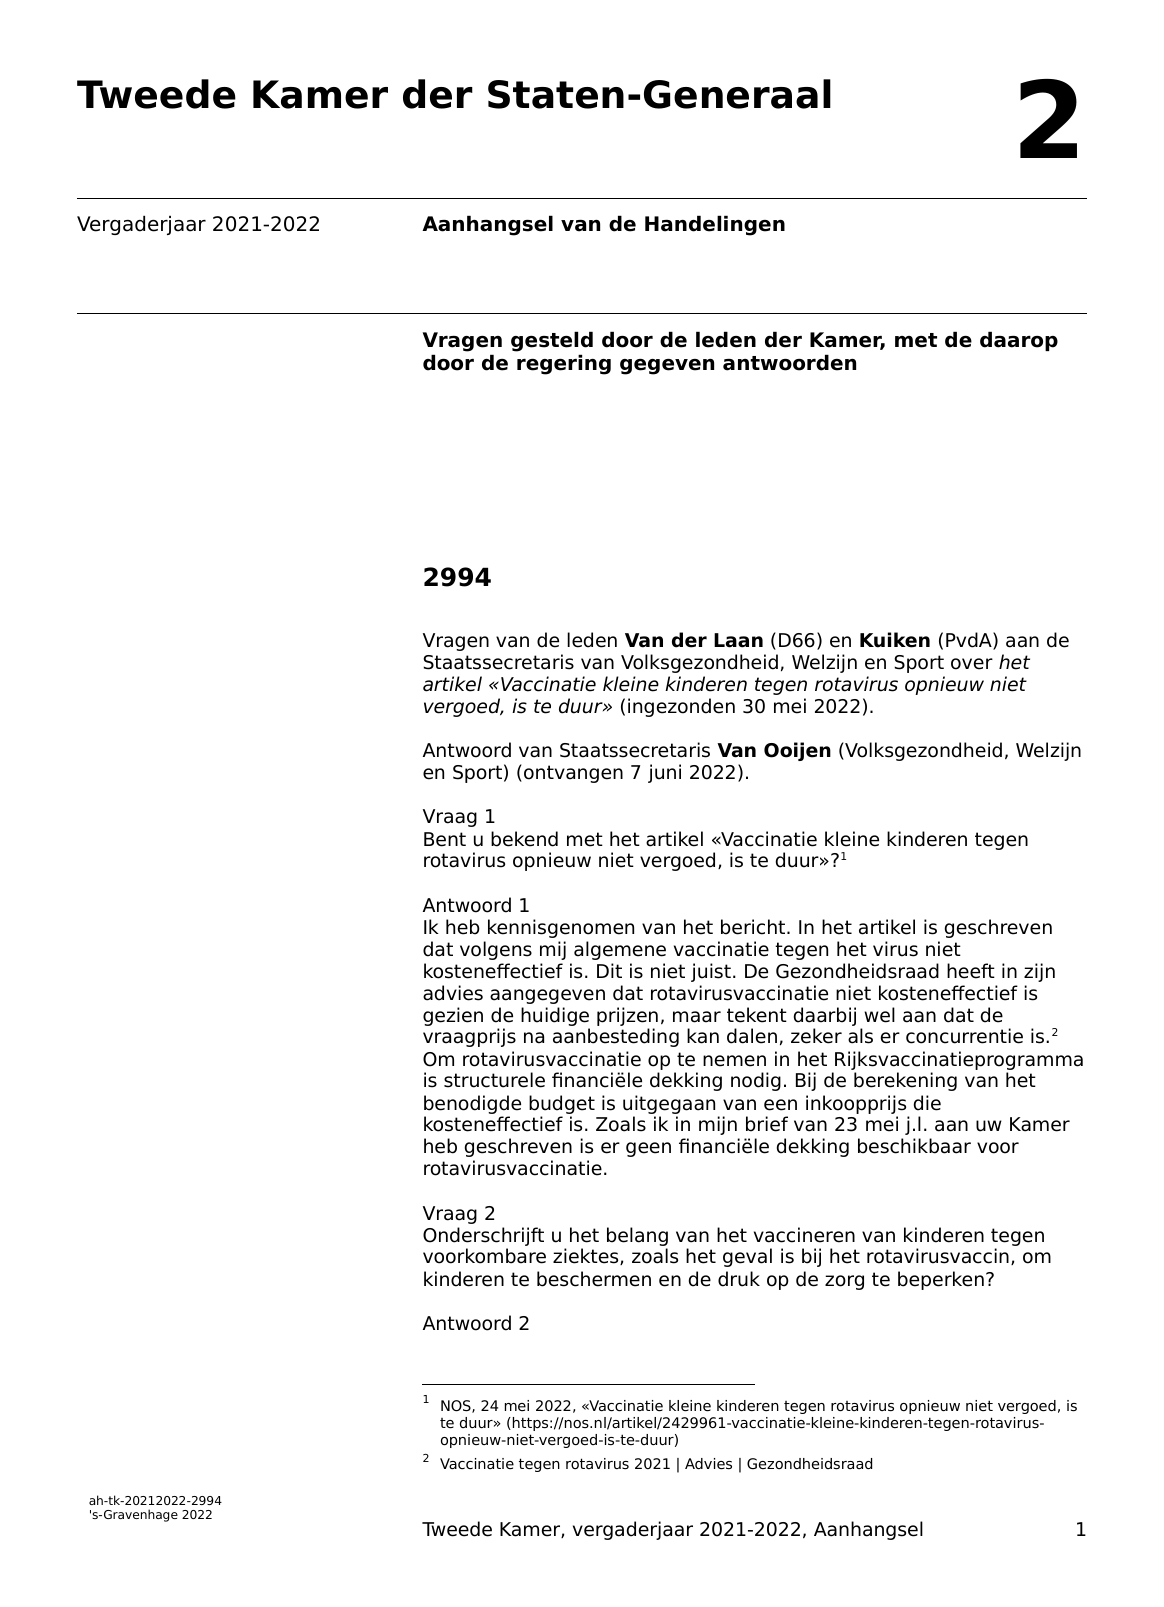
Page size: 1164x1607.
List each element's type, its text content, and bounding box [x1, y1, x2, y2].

text Antwoord 1 [422, 894, 1087, 917]
text Vraag 1 [422, 806, 1087, 828]
text Ik heb kennisgenomen van het bericht. In het artikel is geschreven dat volgens mij algemene vaccinatie tegen het virus niet kosteneffectief is. Dit is niet juist. De Gezondheidsraad heeft in zijn advies aangegeven dat rotavirusvaccinatie niet kosteneffectief is gezien de huidige prijzen, maar tekent daarbij wel aan dat de vraagprijs na aanbesteding kan dalen, zeker als er concurrentie is. [422, 917, 1087, 1048]
text Bent u bekend met het artikel «Vaccinatie kleine kinderen tegen rotavirus opnieuw niet vergoed, is te duur»? [422, 828, 1087, 872]
text Antwoord van Staatssecretaris Van Ooijen (Volksgezondheid, Welzijn en Sport) (ontvangen 7 juni 2022). [422, 740, 1087, 784]
text NOS, 24 mei 2022, «Vaccinatie kleine kinderen tegen rotavirus opnieuw niet vergoed, is te duur» (https://nos.nl/artikel/2429961-vaccinatie-kleine-kinderen-tegen-rotavirus-opnieuw-niet-vergoed-is-te-duur) [422, 1393, 1087, 1449]
text Vraag 2 [422, 1202, 1087, 1224]
table_header Tweede Kamer der Staten-Generaal [77, 59, 886, 198]
table_cell [77, 314, 422, 375]
table_cell Vragen gesteld door de leden der Kamer, met de daarop door de regering gegeven antwoorden [422, 314, 1087, 375]
table_header 2 [886, 59, 1087, 198]
text ah-tk-20212022-2994 [88, 1494, 323, 1508]
text Vaccinatie tegen rotavirus 2021 | Advies | Gezondheidsraad [422, 1452, 1087, 1474]
text 2994 [422, 563, 1087, 592]
text Om rotavirusvaccinatie op te nemen in het Rijksvaccinatieprogramma is structurele financiële dekking nodig. Bij de berekening van het benodigde budget is uitgegaan van een inkoopprijs die kosteneffectief is. Zoals ik in mijn brief van 23 mei j.l. aan uw Kamer heb geschreven is er geen financiële dekking beschikbaar voor rotavirusvaccinatie. [422, 1048, 1087, 1180]
text Antwoord 2 [422, 1313, 1087, 1334]
table_cell Aanhangsel van de Handelingen [422, 199, 1087, 313]
text Onderschrijft u het belang van het vaccineren van kinderen tegen voorkombare ziektes, zoals het geval is bij het rotavirusvaccin, om kinderen te beschermen en de druk op de zorg te beperken? [422, 1224, 1087, 1290]
text 's-Gravenhage 2022 [88, 1508, 323, 1522]
text Vragen van de leden Van der Laan (D66) en Kuiken (PvdA) aan de Staatssecretaris van Volksgezondheid, Welzijn en Sport over het artikel «Vaccinatie kleine kinderen tegen rotavirus opnieuw niet vergoed, is te duur» (ingezonden 30 mei 2022). [422, 630, 1087, 718]
table_cell Vergaderjaar 2021-2022 [77, 199, 422, 313]
